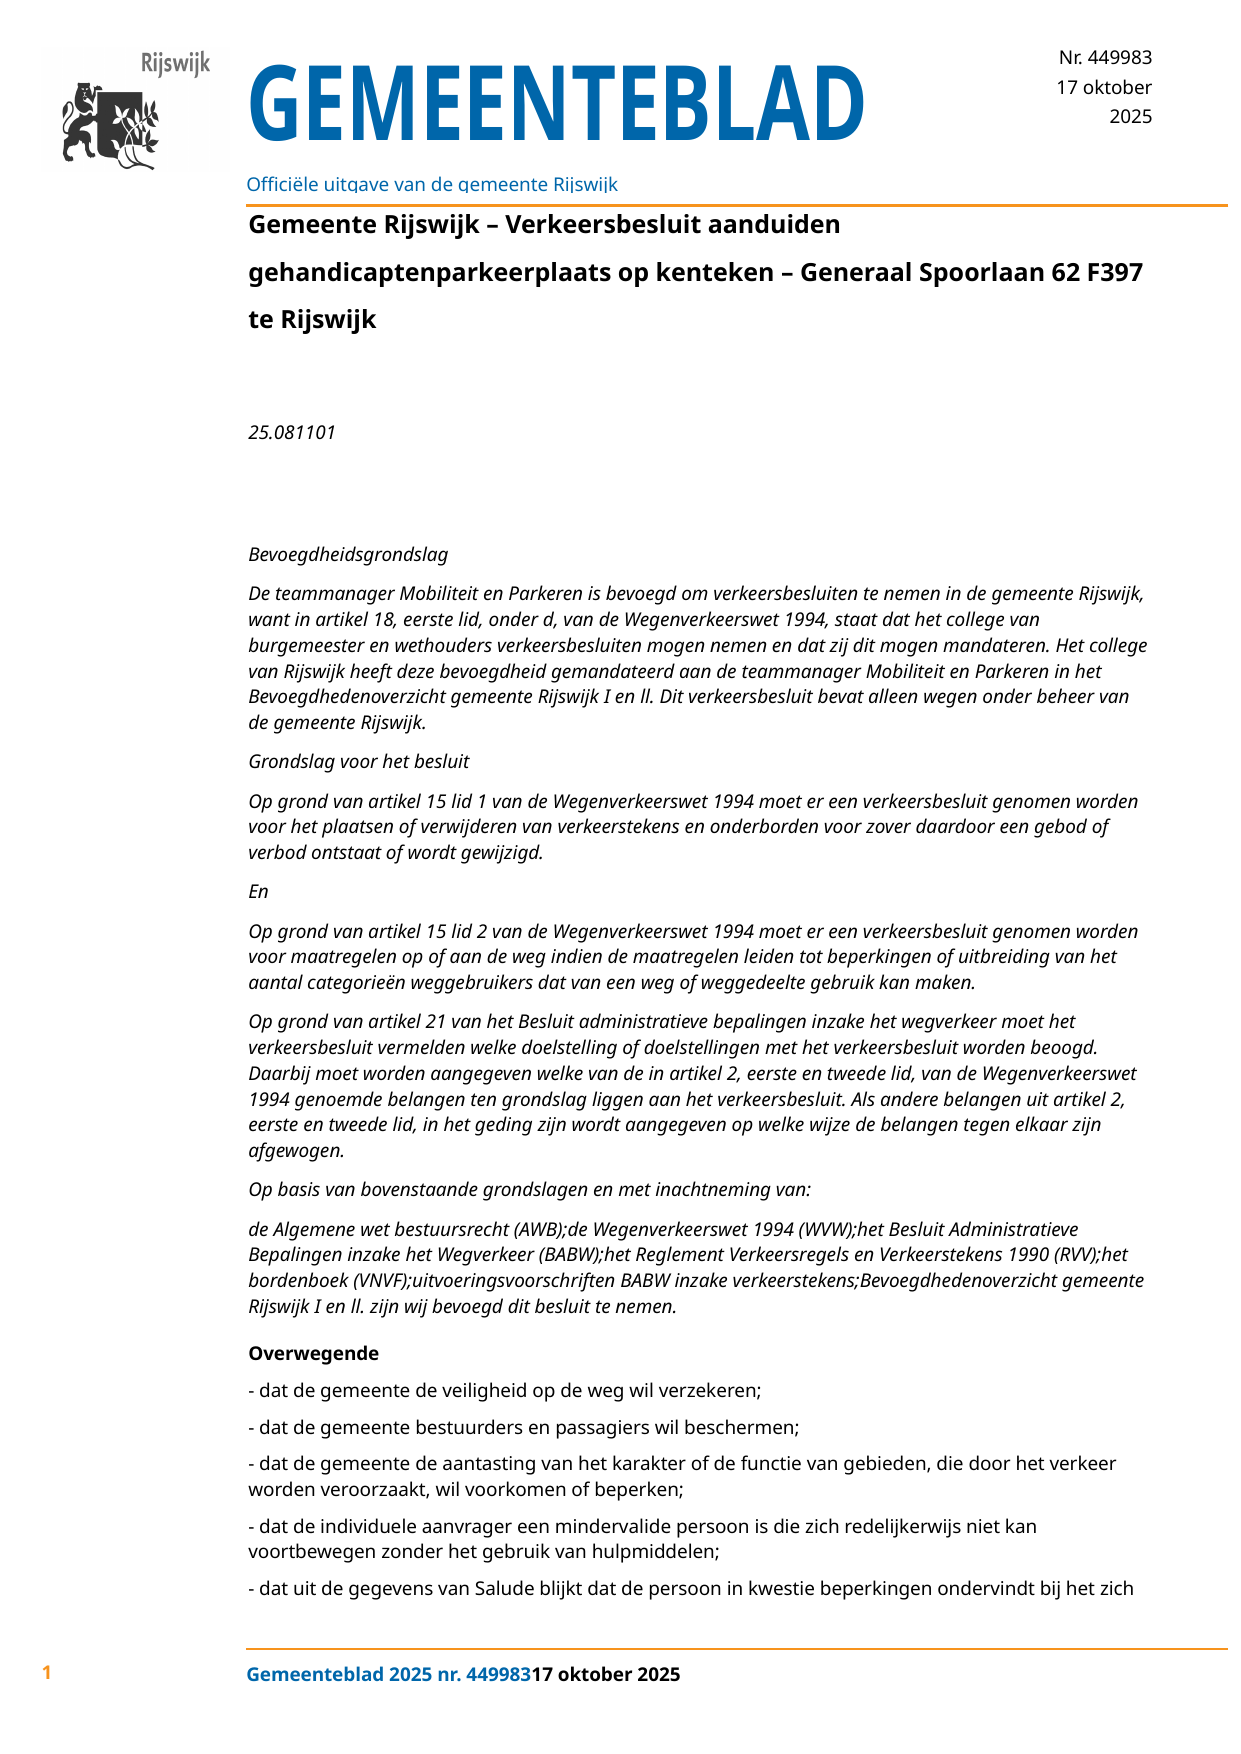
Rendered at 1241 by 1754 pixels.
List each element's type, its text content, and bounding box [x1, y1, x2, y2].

picture [41, 47, 231, 172]
text - dat de gemeente de aantasting van het karakter of de functie van gebieden, die door het verkeer worden veroorzaakt, wil voorkomen of beperken; [248, 1451, 1152, 1502]
text Bevoegdheidsgrondslag [248, 541, 1152, 567]
text Grondslag voor het besluit [248, 748, 1152, 774]
text - dat de gemeente de veiligheid op de weg wil verzekeren; [248, 1377, 1152, 1403]
text Op grond van artikel 15 lid 1 van de Wegenverkeerswet 1994 moet er een verkeersbesluit genomen worden voor het plaatsen of verwijderen van verkeerstekens en onderborden voor zover daardoor een gebod of verbod ontstaat of wordt gewijzigd. [248, 788, 1152, 865]
text Op basis van bovenstaande grondslagen en met inachtneming van: [248, 1176, 1152, 1202]
text Overwegende [248, 1341, 1152, 1366]
text Gemeente Rijswijk – Verkeersbesluit aanduiden gehandicaptenparkeerplaats op kenteken – Generaal Spoorlaan 62 F397 te Rijswijk [248, 207, 1152, 336]
text - dat de gemeente bestuurders en passagiers wil beschermen; [248, 1414, 1152, 1439]
text En [248, 878, 1152, 904]
text De teammanager Mobiliteit en Parkeren is bevoegd om verkeersbesluiten te nemen in de gemeente Rijswijk, want in artikel 18, eerste lid, onder d, van de Wegenverkeerswet 1994, staat dat het college van burgemeester en wethouders verkeersbesluiten mogen nemen en dat zij dit mogen mandateren. Het college van Rijswijk heeft deze bevoegdheid gemandateerd aan de teammanager Mobiliteit en Parkeren in het Bevoegdhedenoverzicht gemeente Rijswijk I en ll. Dit verkeersbesluit bevat alleen wegen onder beheer van de gemeente Rijswijk. [248, 581, 1152, 735]
text de Algemene wet bestuursrecht (AWB);de Wegenverkeerswet 1994 (WVW);het Besluit Administratieve Bepalingen inzake het Wegverkeer (BABW);het Reglement Verkeersregels en Verkeerstekens 1990 (RVV);het bordenboek (VNVF);uitvoeringsvoorschriften BABW inzake verkeerstekens;Bevoegdhedenoverzicht gemeente Rijswijk I en ll. zijn wij bevoegd dit besluit te nemen. [248, 1216, 1152, 1319]
text - dat de individuele aanvrager een mindervalide persoon is die zich redelijkerwijs niet kan voortbewegen zonder het gebruik van hulpmiddelen; [248, 1513, 1152, 1564]
text - dat uit de gegevens van Salude blijkt dat de persoon in kwestie beperkingen ondervindt bij het zich [248, 1575, 1152, 1601]
text Op grond van artikel 15 lid 2 van de Wegenverkeerswet 1994 moet er een verkeersbesluit genomen worden voor maatregelen op of aan de weg indien de maatregelen leiden tot beperkingen of uitbreiding van het aantal categorieën weggebruikers dat van een weg of weggedeelte gebruik kan maken. [248, 918, 1152, 995]
text Op grond van artikel 21 van het Besluit administratieve bepalingen inzake het wegverkeer moet het verkeersbesluit vermelden welke doelstelling of doelstellingen met het verkeersbesluit worden beoogd. Daarbij moet worden aangegeven welke van de in artikel 2, eerste en tweede lid, van de Wegenverkeerswet 1994 genoemde belangen ten grondslag liggen aan het verkeersbesluit. Als andere belangen uit artikel 2, eerste en tweede lid, in het geding zijn wordt aangegeven op welke wijze de belangen tegen elkaar zijn afgewogen. [248, 1008, 1152, 1163]
text 25.081101 [248, 419, 1152, 445]
